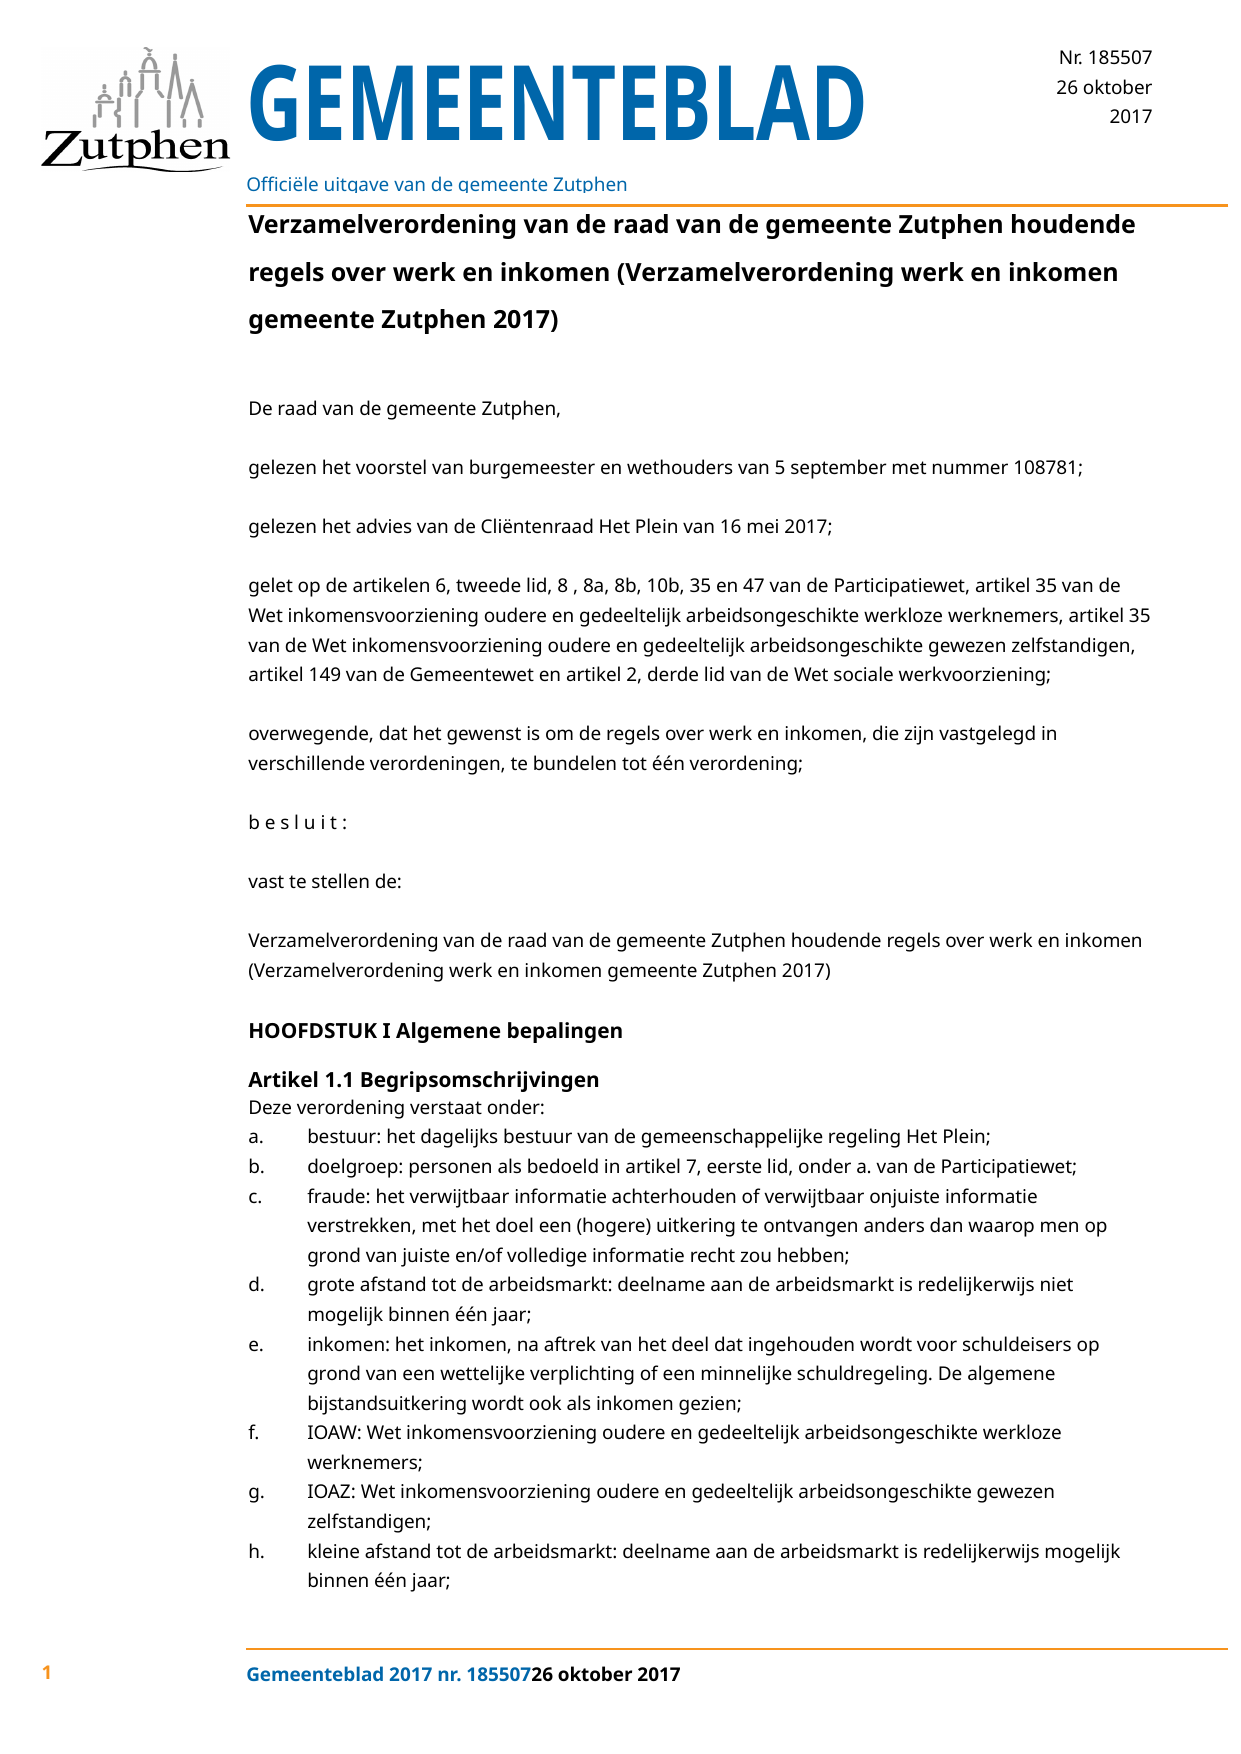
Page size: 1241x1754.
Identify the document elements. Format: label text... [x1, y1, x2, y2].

list IOAZ: Wet inkomensvoorziening oudere en gedeeltelijk arbeidsongeschikte gewezen zelfstandigen; [248, 1479, 1152, 1534]
list doelgroep: personen als bedoeld in artikel 7, eerste lid, onder a. van de Participatiewet; [248, 1153, 1152, 1179]
text Deze verordening verstaat onder: [248, 1094, 1152, 1120]
text Verzamelverordening van de raad van de gemeente Zutphen houdende regels over werk en inkomen (Verzamelverordening werk en inkomen gemeente Zutphen 2017) [248, 928, 1152, 983]
text b e s l u i t : [248, 809, 1152, 835]
list grote afstand tot de arbeidsmarkt: deelname aan de arbeidsmarkt is redelijkerwijs niet mogelijk binnen één jaar; [248, 1272, 1152, 1327]
text De raad van de gemeente Zutphen, [248, 395, 1152, 421]
list bestuur: het dagelijks bestuur van de gemeenschappelijke regeling Het Plein; [248, 1124, 1152, 1149]
text Artikel 1.1 Begripsomschrijvingen [248, 1066, 1152, 1094]
text gelezen het advies van de Cliëntenraad Het Plein van 16 mei 2017; [248, 513, 1152, 539]
text vast te stellen de: [248, 868, 1152, 894]
picture [41, 47, 231, 172]
text Verzamelverordening van de raad van de gemeente Zutphen houdende regels over werk en inkomen (Verzamelverordening werk en inkomen gemeente Zutphen 2017) [248, 207, 1152, 336]
text gelet op de artikelen 6, tweede lid, 8 , 8a, 8b, 10b, 35 en 47 van de Participatiewet, artikel 35 van de Wet inkomensvoorziening oudere en gedeeltelijk arbeidsongeschikte werkloze werknemers, artikel 35 van de Wet inkomensvoorziening oudere en gedeeltelijk arbeidsongeschikte gewezen zelfstandigen, artikel 149 van de Gemeentewet en artikel 2, derde lid van de Wet sociale werkvoorziening; [248, 573, 1152, 687]
text HOOFDSTUK I Algemene bepalingen [248, 1016, 1152, 1045]
list kleine afstand tot de arbeidsmarkt: deelname aan de arbeidsmarkt is redelijkerwijs mogelijk binnen één jaar; [248, 1538, 1152, 1593]
list fraude: het verwijtbaar informatie achterhouden of verwijtbaar onjuiste informatie verstrekken, met het doel een (hogere) uitkering te ontvangen anders dan waarop men op grond van juiste en/of volledige informatie recht zou hebben; [248, 1183, 1152, 1268]
text overwegende, dat het gewenst is om de regels over werk en inkomen, die zijn vastgelegd in verschillende verordeningen, te bundelen tot één verordening; [248, 721, 1152, 776]
text gelezen het voorstel van burgemeester en wethouders van 5 september met nummer 108781; [248, 454, 1152, 480]
list IOAW: Wet inkomensvoorziening oudere en gedeeltelijk arbeidsongeschikte werkloze werknemers; [248, 1419, 1152, 1475]
list inkomen: het inkomen, na aftrek van het deel dat ingehouden wordt voor schuldeisers op grond van een wettelijke verplichting of een minnelijke schuldregeling. De algemene bijstandsuitkering wordt ook als inkomen gezien; [248, 1331, 1152, 1416]
